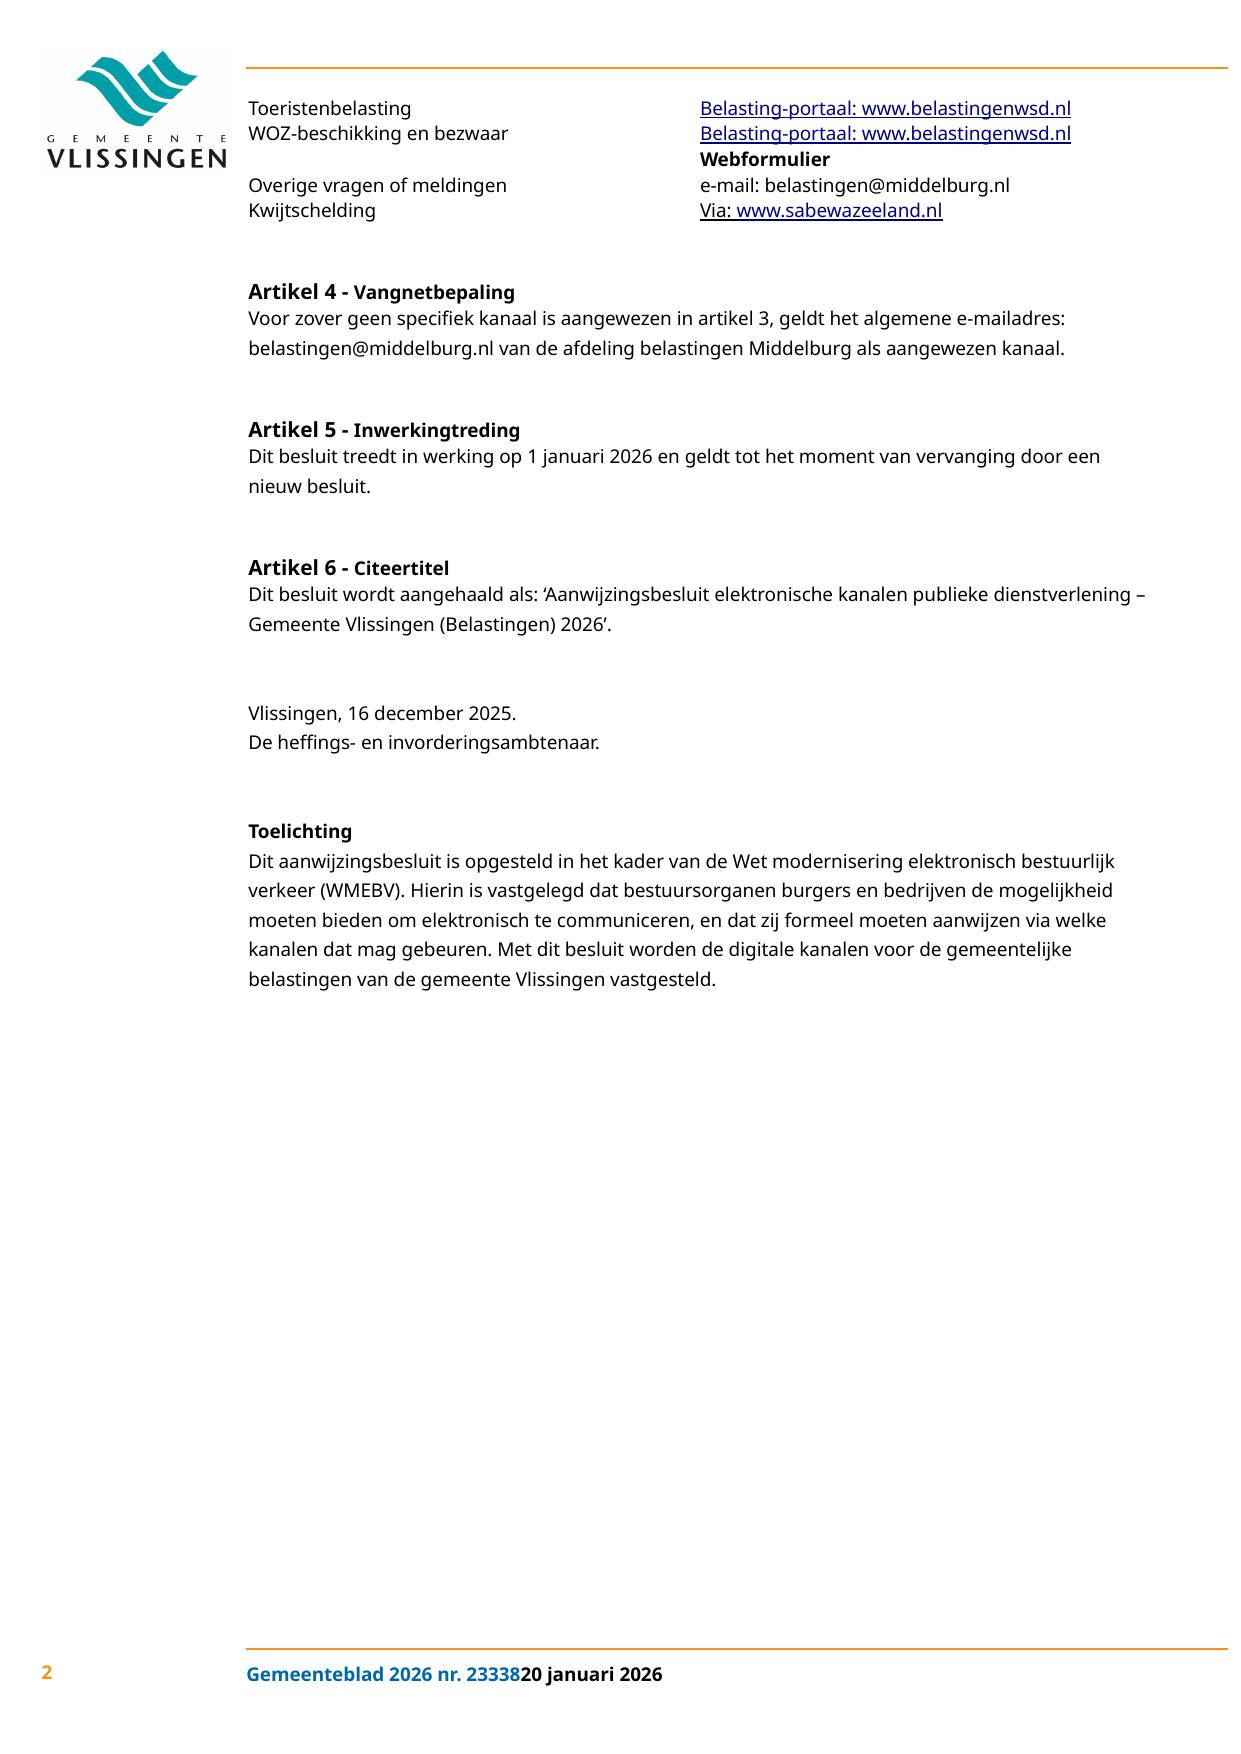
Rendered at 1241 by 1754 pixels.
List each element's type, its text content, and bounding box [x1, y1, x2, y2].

table_cell Kwijtschelding [248, 198, 700, 223]
text Voor zover geen specifiek kanaal is aangewezen in artikel 3, geldt het algemene e-mailadres: belastingen@middelburg.nl van de afdeling belastingen Middelburg als aangewezen kanaal. [248, 306, 1152, 361]
text Artikel 6 - Citeertitel [248, 553, 1152, 582]
table_cell Via: www.sabewazeeland.nl [700, 198, 1152, 223]
text De heffings- en invorderingsambtenaar. [248, 729, 1152, 755]
table_cell Webformulier [700, 146, 1152, 172]
text Artikel 5 - Inwerkingtreding [248, 415, 1152, 443]
table_cell Toeristenbelasting [248, 95, 700, 121]
text Dit aanwijzingsbesluit is opgesteld in het kader van de Wet modernisering elektronisch bestuurlijk verkeer (WMEBV). Hierin is vastgelegd dat bestuursorganen burgers en bedrijven de mogelijkheid moeten bieden om elektronisch te communiceren, en dat zij formeel moeten aanwijzen via welke kanalen dat mag gebeuren. Met dit besluit worden de digitale kanalen voor de gemeentelijke belastingen van de gemeente Vlissingen vastgesteld. [248, 848, 1152, 992]
text Dit besluit treedt in werking op 1 januari 2026 en geldt tot het moment van vervanging door een nieuw besluit. [248, 443, 1152, 499]
text Toelichting [248, 818, 1152, 844]
table_cell e-mail: belastingen@middelburg.nl [700, 172, 1152, 198]
table_cell Overige vragen of meldingen [248, 172, 700, 198]
table_cell WOZ-beschikking en bezwaar [248, 121, 700, 146]
table_cell Belasting-portaal: www.belastingenwsd.nl [700, 121, 1152, 146]
text Vlissingen, 16 december 2025. [248, 700, 1152, 726]
text Dit besluit wordt aangehaald als: ‘Aanwijzingsbesluit elektronische kanalen publieke dienstverlening – Gemeente Vlissingen (Belastingen) 2026’. [248, 582, 1152, 637]
picture [41, 47, 231, 172]
table_cell [248, 146, 700, 172]
text Artikel 4 - Vangnetbepaling [248, 277, 1152, 306]
table_cell Belasting-portaal: www.belastingenwsd.nl [700, 95, 1152, 121]
